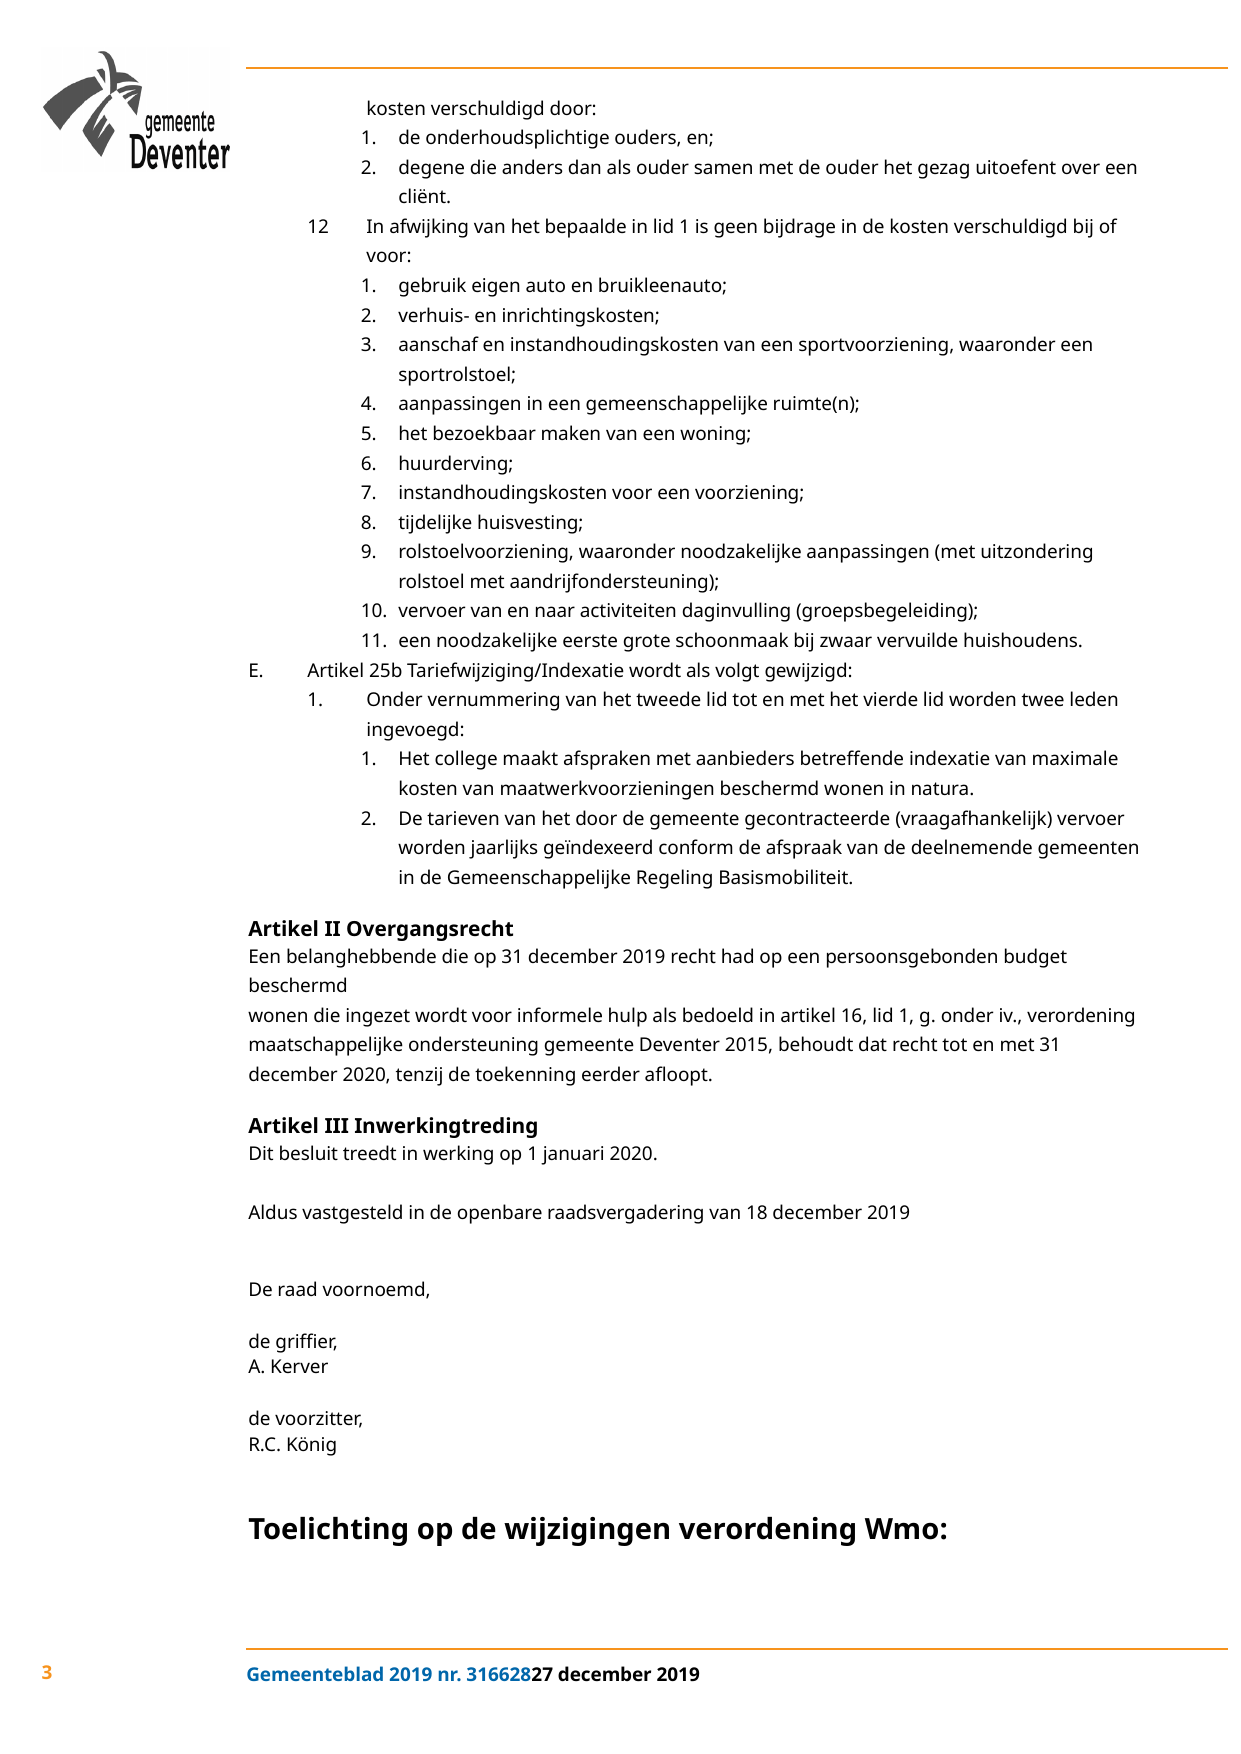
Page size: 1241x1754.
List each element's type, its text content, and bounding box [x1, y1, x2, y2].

list huurderving; [361, 450, 1152, 476]
text Artikel II Overgangsrecht [248, 914, 1152, 943]
text De raad voornoemd, [248, 1276, 1152, 1302]
list de onderhoudsplichtige ouders, en; [361, 124, 1152, 150]
list verhuis- en inrichtingskosten; [361, 302, 1152, 328]
list tijdelijke huisvesting; [361, 509, 1152, 535]
text A. Kerver [248, 1353, 1152, 1379]
list rolstoelvoorziening, waaronder noodzakelijke aanpassingen (met uitzondering rolstoel met aandrijfondersteuning); [361, 538, 1152, 594]
list In afwijking van het bepaalde in lid 1 is geen bijdrage in de kosten verschuldigd bij of voor: [307, 213, 1152, 268]
text Dit besluit treedt in werking op 1 januari 2020. [248, 1140, 1152, 1166]
list het bezoekbaar maken van een woning; [361, 420, 1152, 446]
list De tarieven van het door de gemeente gecontracteerde (vraagafhankelijk) vervoer worden jaarlijks geïndexeerd conform de afspraak van de deelnemende gemeenten in de Gemeenschappelijke Regeling Basismobiliteit. [361, 805, 1152, 890]
list instandhoudingskosten voor een voorziening; [361, 479, 1152, 505]
text Een belanghebbende die op 31 december 2019 recht had op een persoonsgebonden budget beschermd [248, 943, 1152, 998]
list kosten verschuldigd door: [307, 95, 1152, 121]
list een noodzakelijke eerste grote schoonmaak bij zwaar vervuilde huishoudens. [361, 627, 1152, 653]
list gebruik eigen auto en bruikleenauto; [361, 272, 1152, 298]
list degene die anders dan als ouder samen met de ouder het gezag uitoefent over een cliënt. [361, 154, 1152, 209]
list aanpassingen in een gemeenschappelijke ruimte(n); [361, 391, 1152, 416]
text wonen die ingezet wordt voor informele hulp als bedoeld in artikel 16, lid 1, g. onder iv., verordening maatschappelijke ondersteuning gemeente Deventer 2015, behoudt dat recht tot en met 31 december 2020, tenzij de toekenning eerder afloopt. [248, 1002, 1152, 1087]
text de voorzitter, [248, 1405, 1152, 1431]
picture [41, 47, 231, 172]
text R.C. König [248, 1431, 1152, 1456]
list Artikel 25b Tariefwijziging/Indexatie wordt als volgt gewijzigd: [248, 657, 1152, 683]
list vervoer van en naar activiteiten daginvulling (groepsbegeleiding); [361, 598, 1152, 623]
list Het college maakt afspraken met aanbieders betreffende indexatie van maximale kosten van maatwerkvoorzieningen beschermd wonen in natura. [361, 746, 1152, 801]
text Aldus vastgesteld in de openbare raadsvergadering van 18 december 2019 [248, 1199, 1152, 1225]
text de griffier, [248, 1328, 1152, 1353]
list aanschaf en instandhoudingskosten van een sportvoorziening, waaronder een sportrolstoel; [361, 331, 1152, 387]
text Artikel III Inwerkingtreding [248, 1112, 1152, 1140]
text Toelichting op de wijzigingen verordening Wmo: [248, 1508, 1152, 1548]
list Onder vernummering van het tweede lid tot en met het vierde lid worden twee leden ingevoegd: [307, 686, 1152, 742]
